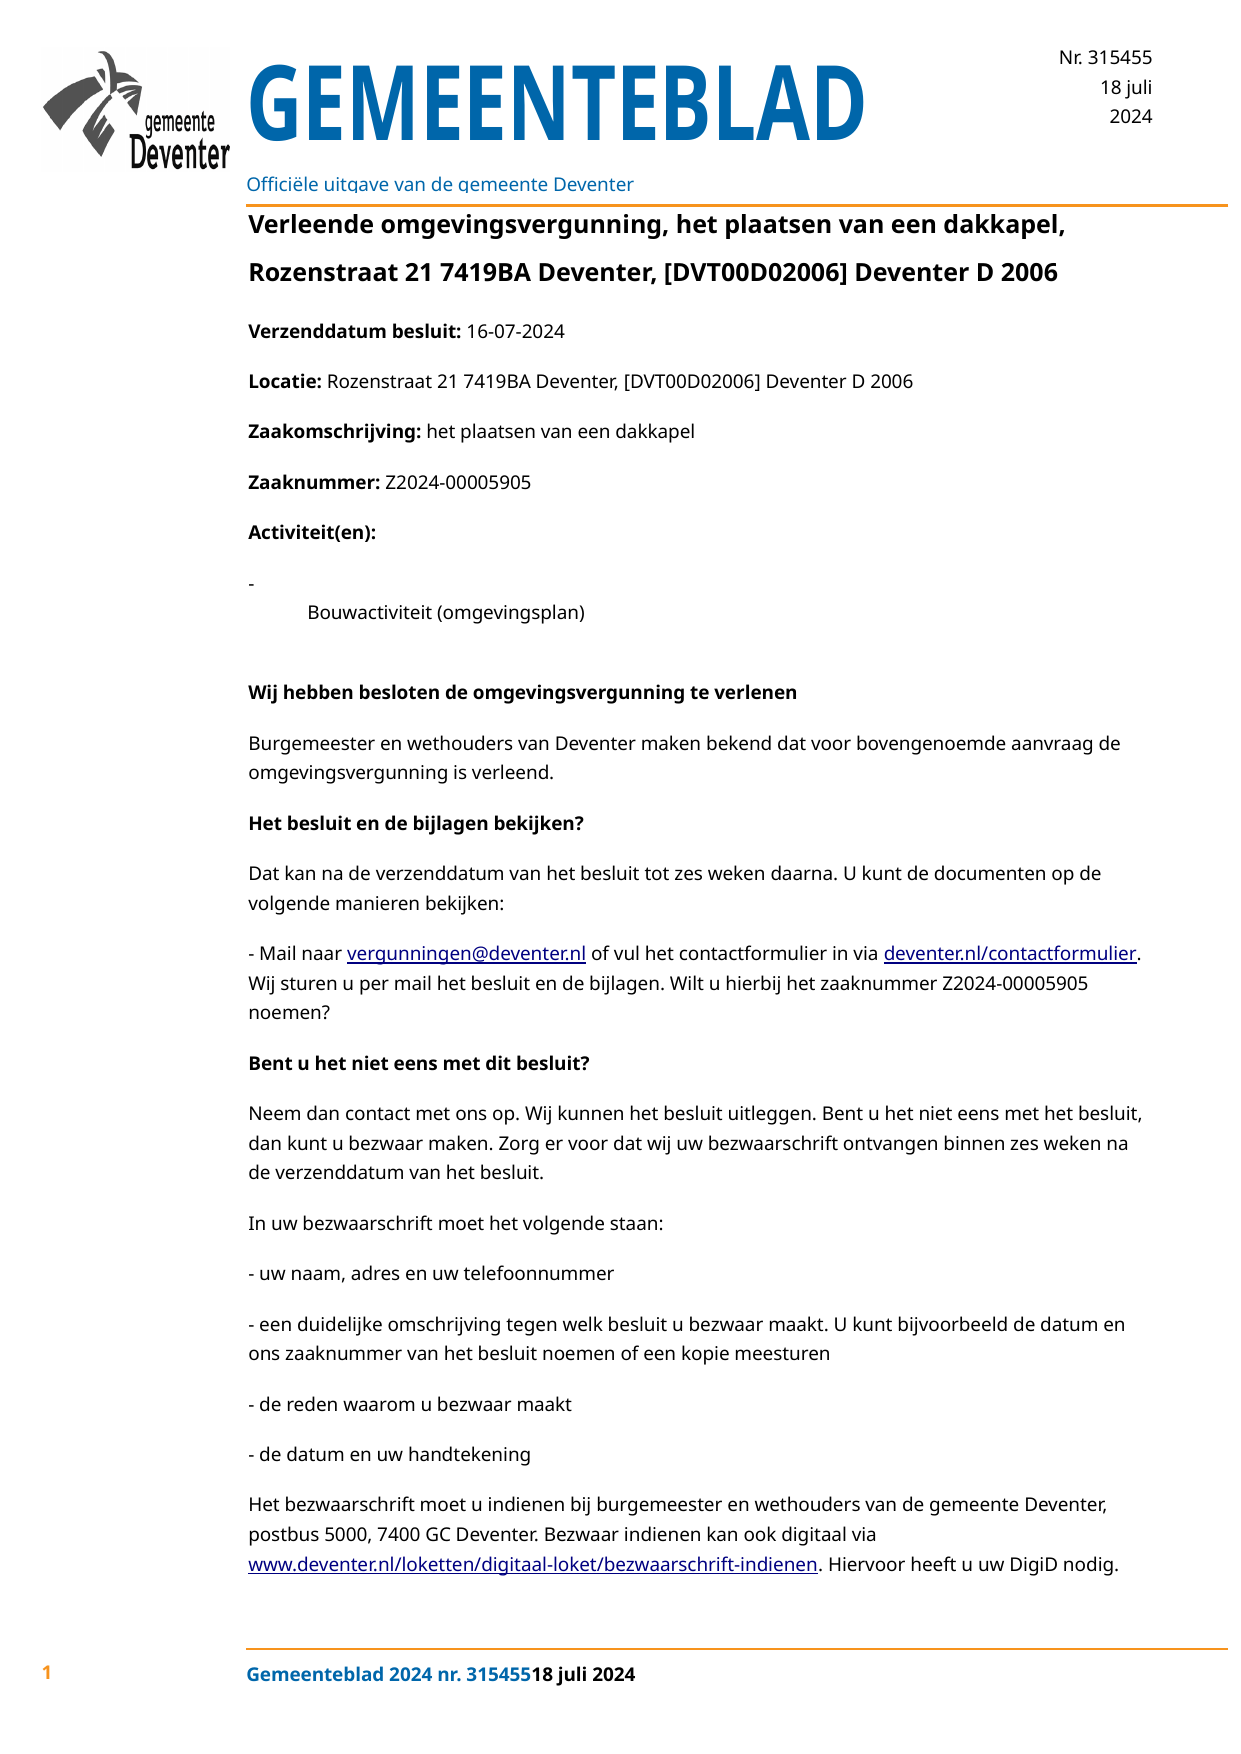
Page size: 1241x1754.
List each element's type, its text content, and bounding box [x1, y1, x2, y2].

text Activiteit(en): [248, 519, 1152, 545]
text - een duidelijke omschrijving tegen welk besluit u bezwaar maakt. U kunt bijvoorbeeld de datum en ons zaaknummer van het besluit noemen of een kopie meesturen [248, 1311, 1152, 1366]
text - uw naam, adres en uw telefoonnummer [248, 1260, 1152, 1286]
text Locatie: Rozenstraat 21 7419BA Deventer, [DVT00D02006] Deventer D 2006 [248, 368, 1152, 394]
text Verleende omgevingsvergunning, het plaatsen van een dakkapel, Rozenstraat 21 7419BA Deventer, [DVT00D02006] Deventer D 2006 [248, 207, 1152, 288]
text - de reden waarom u bezwaar maakt [248, 1391, 1152, 1417]
text Verzenddatum besluit: 16-07-2024 [248, 318, 1152, 344]
list Bouwactiviteit (omgevingsplan) [248, 599, 1152, 625]
text Dat kan na de verzenddatum van het besluit tot zes weken daarna. U kunt de documenten op de volgende manieren bekijken: [248, 860, 1152, 916]
text Bent u het niet eens met dit besluit? [248, 1050, 1152, 1076]
text In uw bezwaarschrift moet het volgende staan: [248, 1210, 1152, 1236]
text Het bezwaarschrift moet u indienen bij burgemeester en wethouders van de gemeente Deventer, postbus 5000, 7400 GC Deventer. Bezwaar indienen kan ook digitaal via www.deventer.nl/loketten/digitaal-loket/bezwaarschrift-indienen. Hiervoor heeft u uw DigiD nodig. [248, 1492, 1152, 1577]
picture [41, 47, 231, 172]
text Het besluit en de bijlagen bekijken? [248, 810, 1152, 836]
text Zaakomschrijving: het plaatsen van een dakkapel [248, 419, 1152, 444]
text Zaaknummer: Z2024-00005905 [248, 469, 1152, 495]
text Neem dan contact met ons op. Wij kunnen het besluit uitleggen. Bent u het niet eens met het besluit, dan kunt u bezwaar maken. Zorg er voor dat wij uw bezwaarschrift ontvangen binnen zes weken na de verzenddatum van het besluit. [248, 1100, 1152, 1185]
text - Mail naar vergunningen@deventer.nl of vul het contactformulier in via deventer.nl/contactformulier. Wij sturen u per mail het besluit en de bijlagen. Wilt u hierbij het zaaknummer Z2024-00005905 noemen? [248, 940, 1152, 1025]
text Wij hebben besloten de omgevingsvergunning te verlenen [248, 679, 1152, 705]
text Burgemeester en wethouders van Deventer maken bekend dat voor bovengenoemde aanvraag de omgevingsvergunning is verleend. [248, 730, 1152, 785]
text - de datum en uw handtekening [248, 1441, 1152, 1467]
